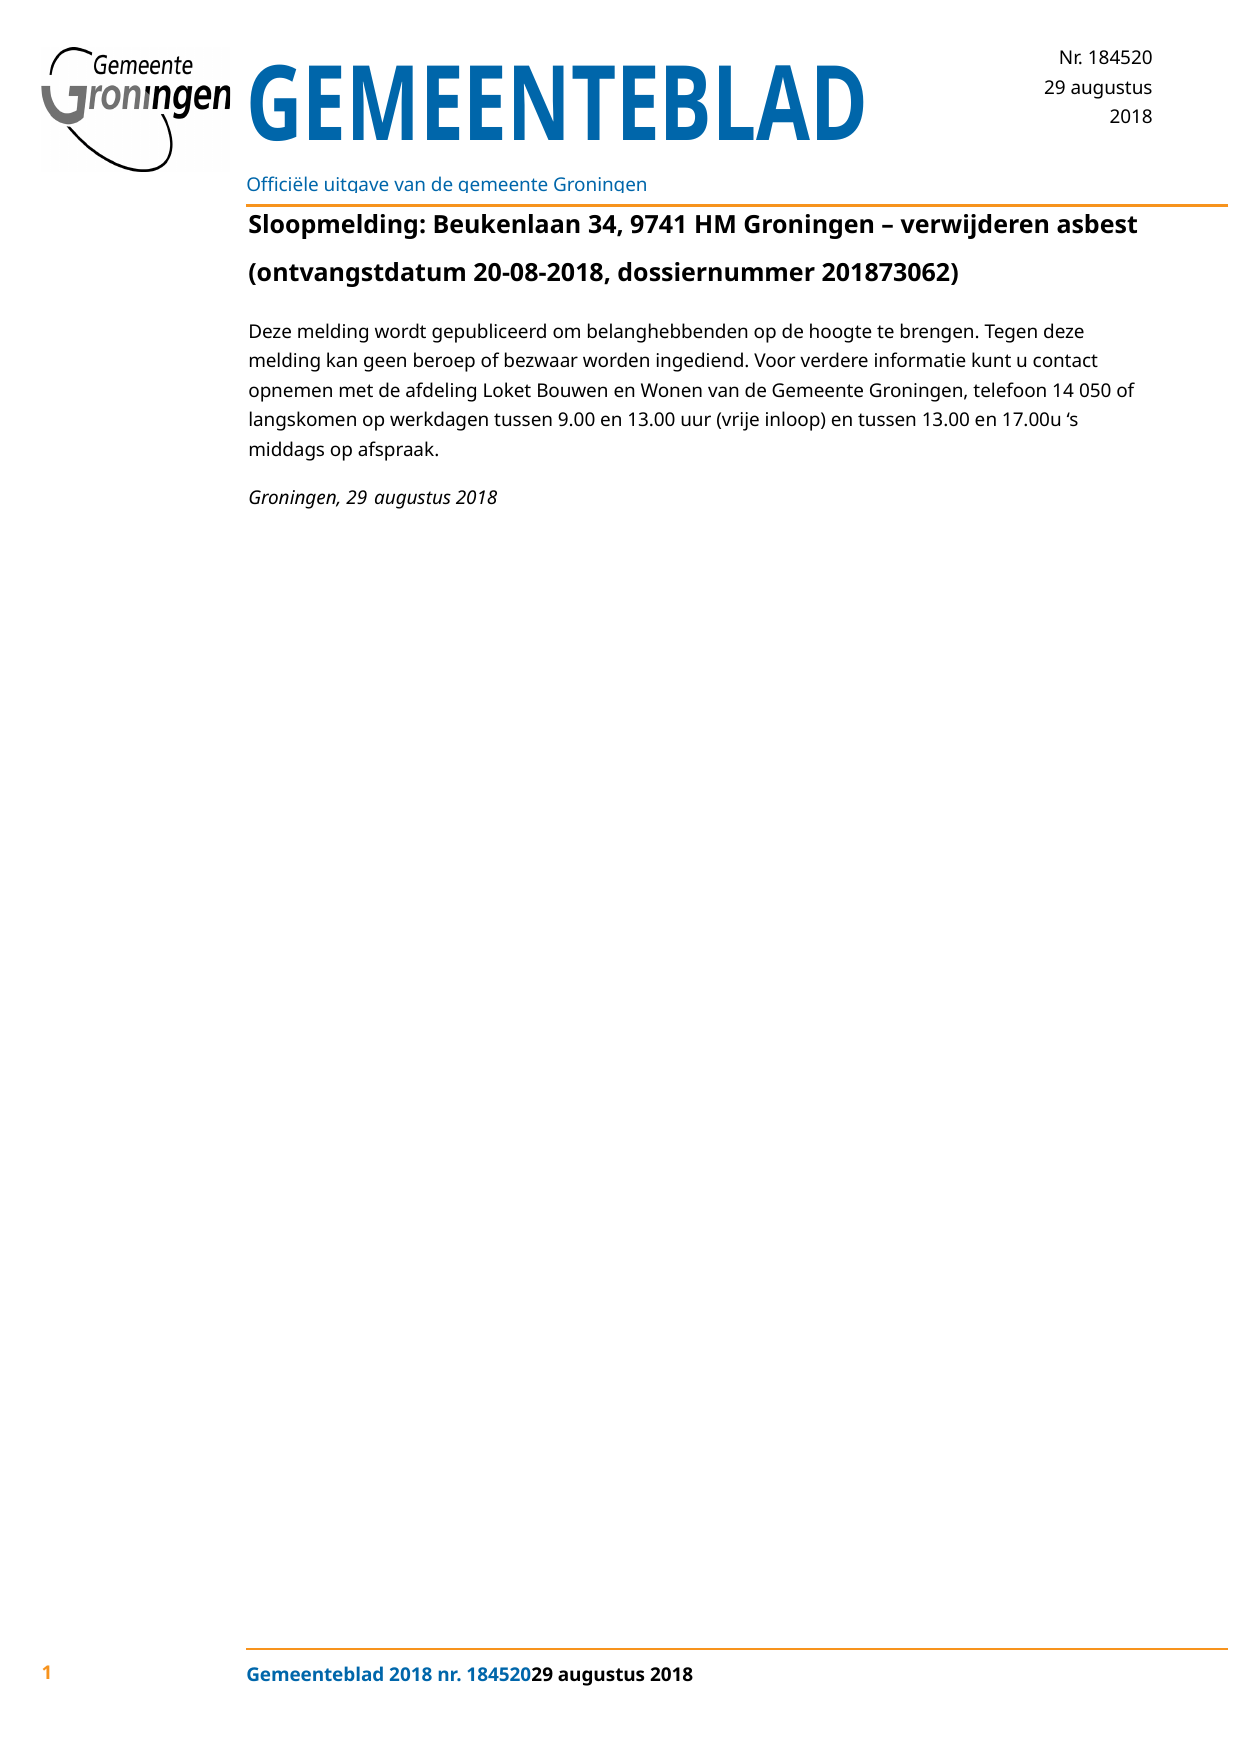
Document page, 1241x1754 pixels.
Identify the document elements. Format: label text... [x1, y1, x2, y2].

picture [41, 47, 231, 172]
text Groningen, 29 augustus 2018 [248, 484, 1152, 510]
text Sloopmelding: Beukenlaan 34, 9741 HM Groningen – verwijderen asbest (ontvangstdatum 20-08-2018, dossiernummer 201873062) [248, 207, 1152, 288]
text Deze melding wordt gepubliceerd om belanghebbenden op de hoogte te brengen. Tegen deze melding kan geen beroep of bezwaar worden ingediend. Voor verdere informatie kunt u contact opnemen met de afdeling Loket Bouwen en Wonen van de Gemeente Groningen, telefoon 14 050 of langskomen op werkdagen tussen 9.00 en 13.00 uur (vrije inloop) en tussen 13.00 en 17.00u ‘s middags op afspraak. [248, 318, 1152, 462]
